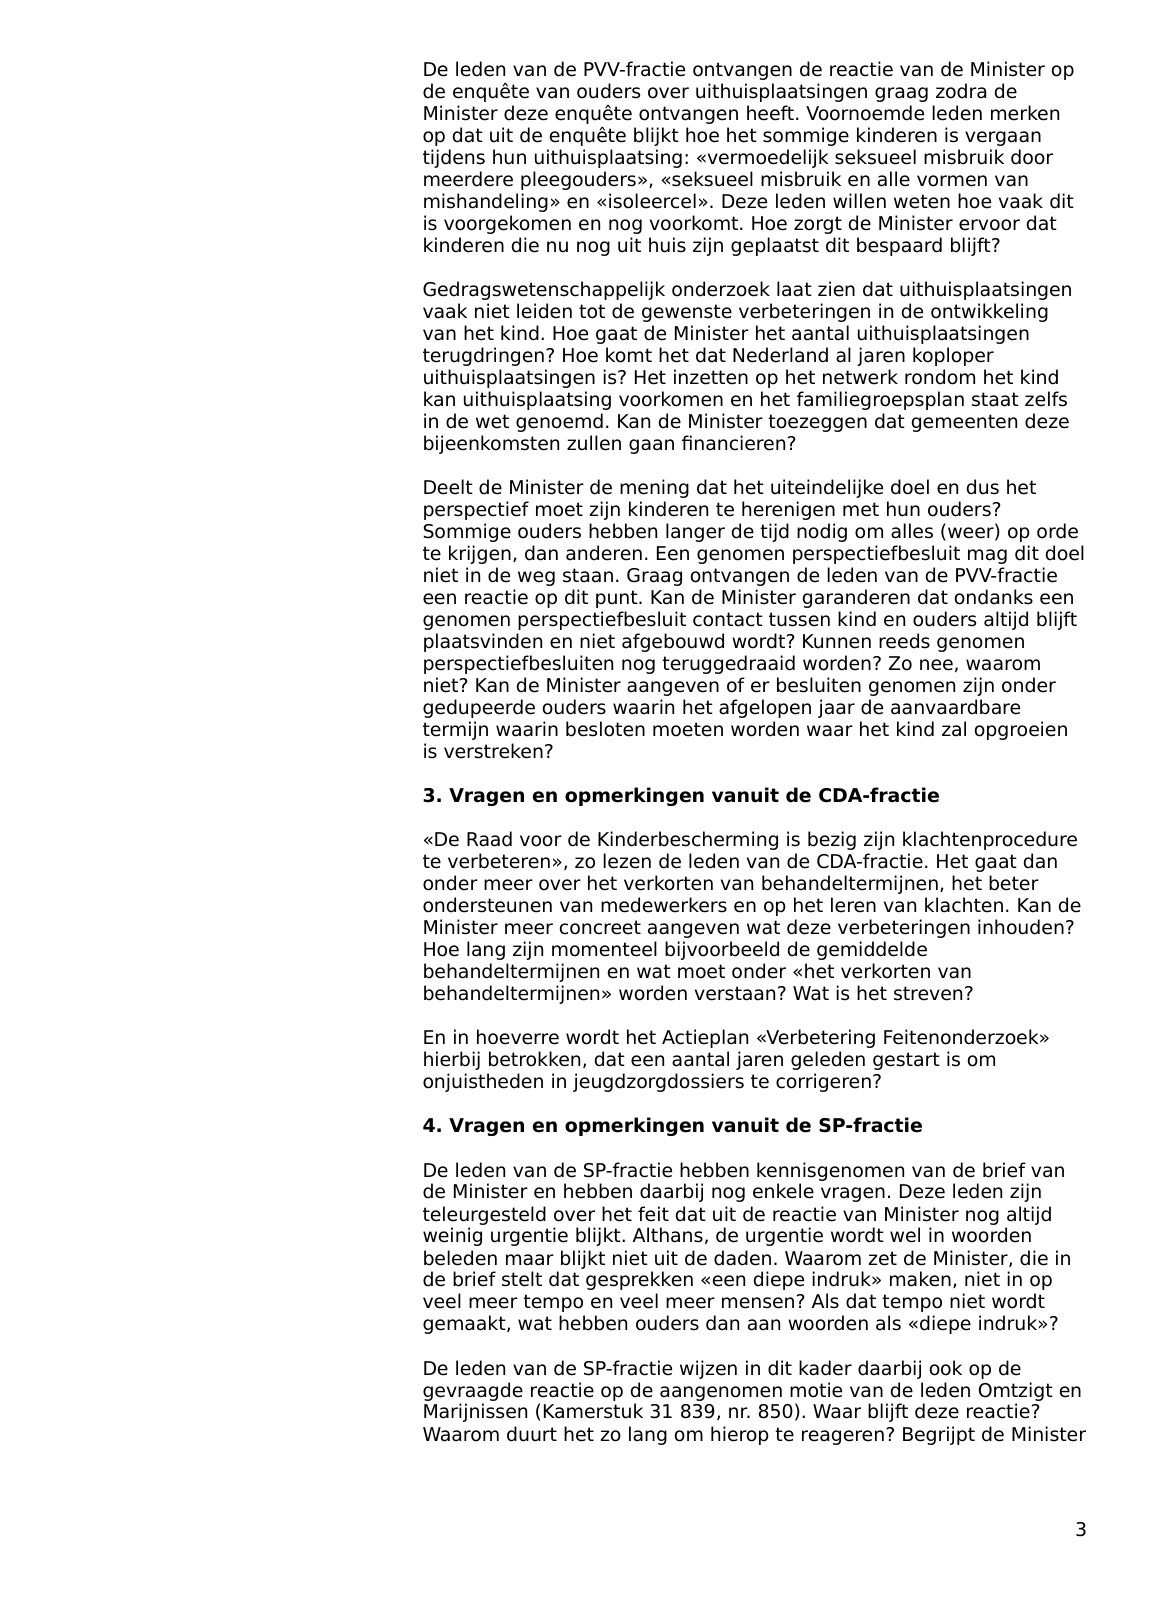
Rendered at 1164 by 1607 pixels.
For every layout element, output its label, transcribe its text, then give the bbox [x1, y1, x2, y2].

text Deelt de Minister de mening dat het uiteindelijke doel en dus het perspectief moet zijn kinderen te herenigen met hun ouders? Sommige ouders hebben langer de tijd nodig om alles (weer) op orde te krijgen, dan anderen. Een genomen perspectiefbesluit mag dit doel niet in de weg staan. Graag ontvangen de leden van de PVV-fractie een reactie op dit punt. Kan de Minister garanderen dat ondanks een genomen perspectiefbesluit contact tussen kind en ouders altijd blijft plaatsvinden en niet afgebouwd wordt? Kunnen reeds genomen perspectiefbesluiten nog teruggedraaid worden? Zo nee, waarom niet? Kan de Minister aangeven of er besluiten genomen zijn onder gedupeerde ouders waarin het afgelopen jaar de aanvaardbare termijn waarin besloten moeten worden waar het kind zal opgroeien is verstreken? [422, 477, 1087, 763]
text De leden van de SP-fractie hebben kennisgenomen van de brief van de Minister en hebben daarbij nog enkele vragen. Deze leden zijn teleurgesteld over het feit dat uit de reactie van Minister nog altijd weinig urgentie blijkt. Althans, de urgentie wordt wel in woorden beleden maar blijkt niet uit de daden. Waarom zet de Minister, die in de brief stelt dat gesprekken «een diepe indruk» maken, niet in op veel meer tempo en veel meer mensen? Als dat tempo niet wordt gemaakt, wat hebben ouders dan aan woorden als «diepe indruk»? [422, 1159, 1087, 1335]
text De leden van de SP-fractie wijzen in dit kader daarbij ook op de gevraagde reactie op de aangenomen motie van de leden Omtzigt en Marijnissen (Kamerstuk 31 839, nr. 850). Waar blijft deze reactie? Waarom duurt het zo lang om hierop te reageren? Begrijpt de Minister [422, 1357, 1087, 1445]
text Gedragswetenschappelijk onderzoek laat zien dat uithuisplaatsingen vaak niet leiden tot de gewenste verbeteringen in de ontwikkeling van het kind. Hoe gaat de Minister het aantal uithuisplaatsingen terugdringen? Hoe komt het dat Nederland al jaren koploper uithuisplaatsingen is? Het inzetten op het netwerk rondom het kind kan uithuisplaatsing voorkomen en het familiegroepsplan staat zelfs in de wet genoemd. Kan de Minister toezeggen dat gemeenten deze bijeenkomsten zullen gaan financieren? [422, 279, 1087, 455]
text En in hoeverre wordt het Actieplan «Verbetering Feitenonderzoek» hierbij betrokken, dat een aantal jaren geleden gestart is om onjuistheden in jeugdzorgdossiers te corrigeren? [422, 1027, 1087, 1093]
text De leden van de PVV-fractie ontvangen de reactie van de Minister op de enquête van ouders over uithuisplaatsingen graag zodra de Minister deze enquête ontvangen heeft. Voornoemde leden merken op dat uit de enquête blijkt hoe het sommige kinderen is vergaan tijdens hun uithuisplaatsing: «vermoedelijk seksueel misbruik door meerdere pleegouders», «seksueel misbruik en alle vormen van mishandeling» en «isoleercel». Deze leden willen weten hoe vaak dit is voorgekomen en nog voorkomt. Hoe zorgt de Minister ervoor dat kinderen die nu nog uit huis zijn geplaatst dit bespaard blijft? [422, 59, 1087, 257]
subtitle 4. Vragen en opmerkingen vanuit de SP-fractie [422, 1115, 1087, 1137]
text «De Raad voor de Kinderbescherming is bezig zijn klachtenprocedure te verbeteren», zo lezen de leden van de CDA-fractie. Het gaat dan onder meer over het verkorten van behandeltermijnen, het beter ondersteunen van medewerkers en op het leren van klachten. Kan de Minister meer concreet aangeven wat deze verbeteringen inhouden? Hoe lang zijn momenteel bijvoorbeeld de gemiddelde behandeltermijnen en wat moet onder «het verkorten van behandeltermijnen» worden verstaan? Wat is het streven? [422, 829, 1087, 1005]
subtitle 3. Vragen en opmerkingen vanuit de CDA-fractie [422, 785, 1087, 807]
